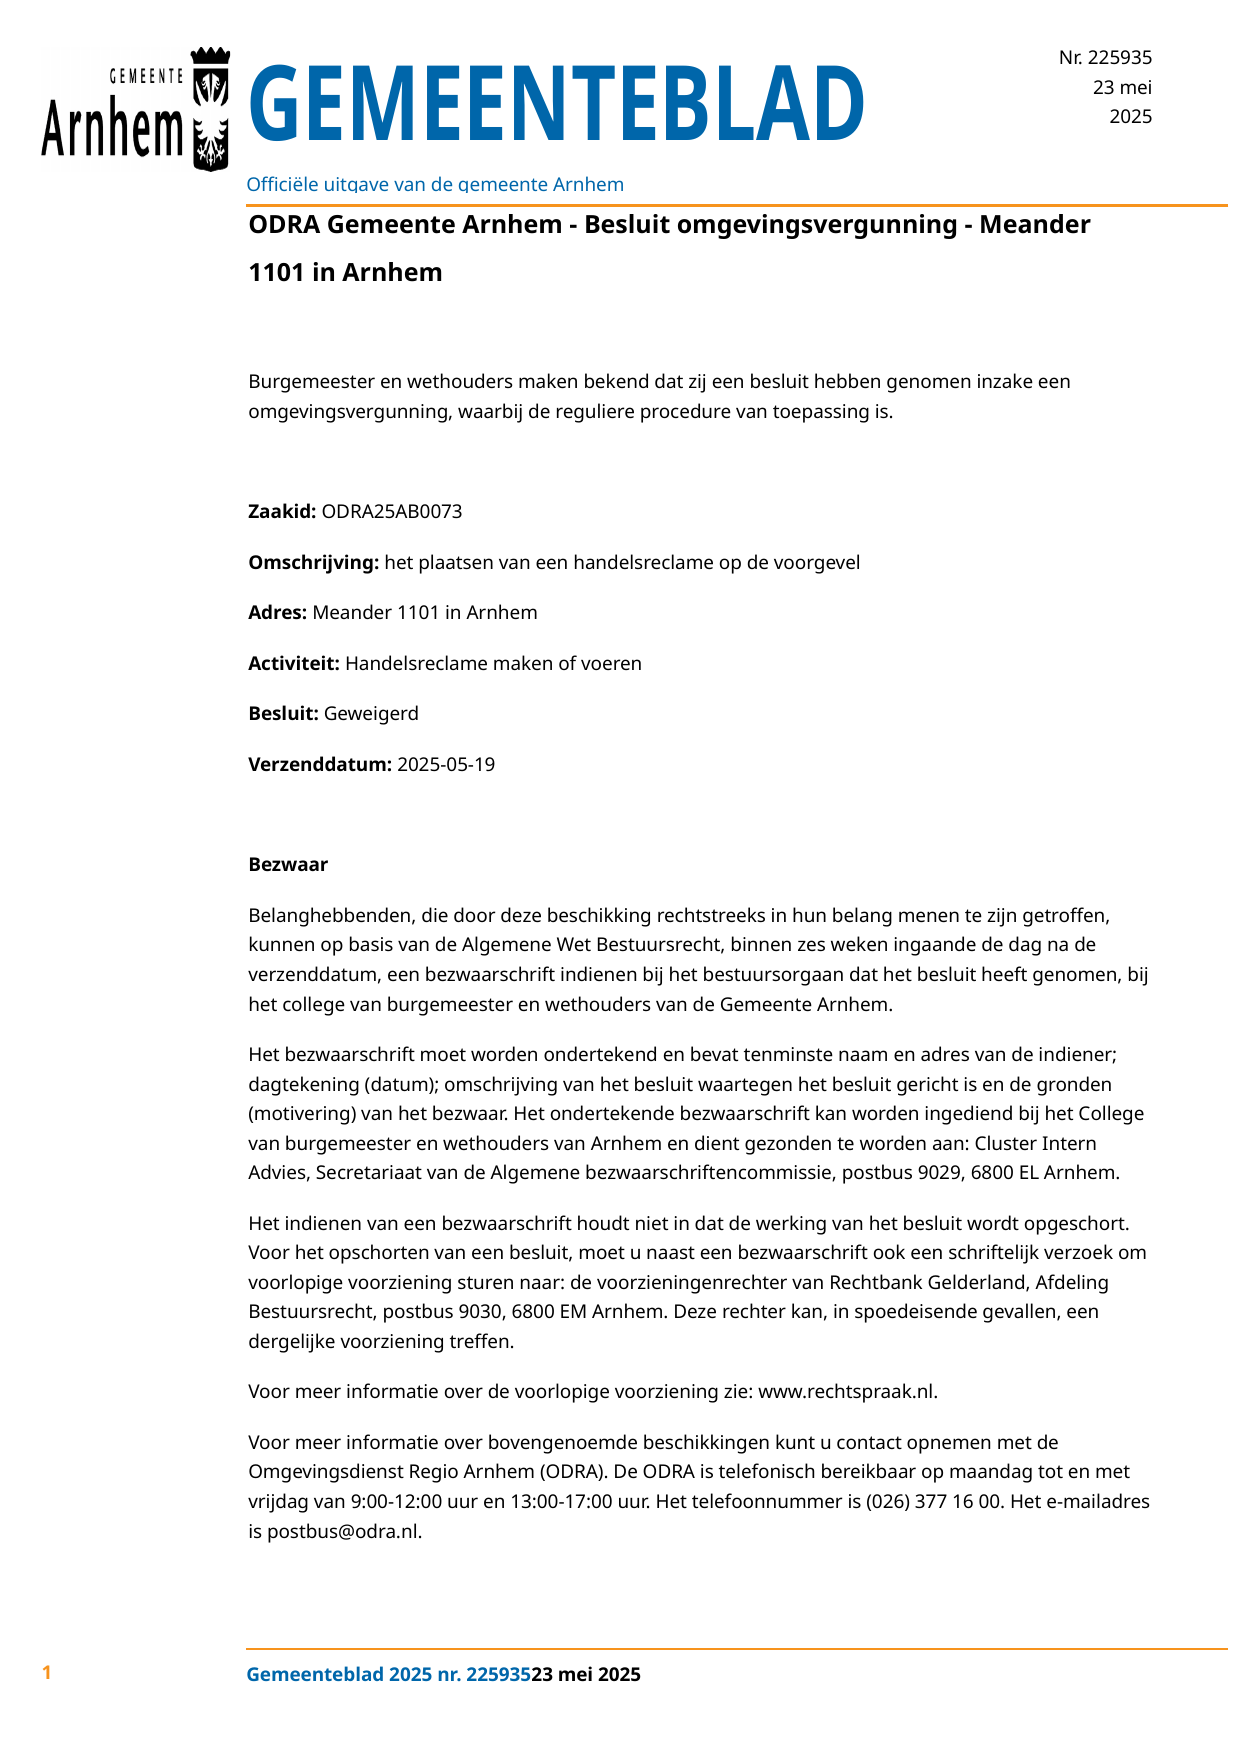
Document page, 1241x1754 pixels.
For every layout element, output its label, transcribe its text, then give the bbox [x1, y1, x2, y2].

text Het bezwaarschrift moet worden ondertekend en bevat tenminste naam en adres van de indiener; dagtekening (datum); omschrijving van het besluit waartegen het besluit gericht is en de gronden (motivering) van het bezwaar. Het ondertekende bezwaarschrift kan worden ingediend bij het College van burgemeester en wethouders van Arnhem en dient gezonden te worden aan: Cluster Intern Advies, Secretariaat van de Algemene bezwaarschriftencommissie, postbus 9029, 6800 EL Arnhem. [248, 1041, 1152, 1185]
text Voor meer informatie over de voorlopige voorziening zie: www.rechtspraak.nl. [248, 1379, 1152, 1404]
text Bezwaar [248, 852, 1152, 877]
text Burgemeester en wethouders maken bekend dat zij een besluit hebben genomen inzake een omgevingsvergunning, waarbij de reguliere procedure van toepassing is. [248, 368, 1152, 424]
text Het indienen van een bezwaarschrift houdt niet in dat de werking van het besluit wordt opgeschort. Voor het opschorten van een besluit, moet u naast een bezwaarschrift ook een schriftelijk verzoek om voorlopige voorziening sturen naar: de voorzieningenrechter van Rechtbank Gelderland, Afdeling Bestuursrecht, postbus 9030, 6800 EM Arnhem. Deze rechter kan, in spoedeisende gevallen, een dergelijke voorziening treffen. [248, 1210, 1152, 1354]
text ODRA Gemeente Arnhem - Besluit omgevingsvergunning - Meander 1101 in Arnhem [248, 207, 1152, 288]
text Verzenddatum: 2025-05-19 [248, 751, 1152, 777]
text Belanghebbenden, die door deze beschikking rechtstreeks in hun belang menen te zijn getroffen, kunnen op basis van de Algemene Wet Bestuursrecht, binnen zes weken ingaande de dag na de verzenddatum, een bezwaarschrift indienen bij het bestuursorgaan dat het besluit heeft genomen, bij het college van burgemeester en wethouders van de Gemeente Arnhem. [248, 902, 1152, 1017]
picture [41, 47, 231, 172]
text Besluit: Geweigerd [248, 700, 1152, 726]
text Activiteit: Handelsreclame maken of voeren [248, 650, 1152, 676]
text Zaakid: ODRA25AB0073 [248, 499, 1152, 524]
text Omschrijving: het plaatsen van een handelsreclame op de voorgevel [248, 549, 1152, 575]
text Adres: Meander 1101 in Arnhem [248, 599, 1152, 625]
text Voor meer informatie over bovengenoemde beschikkingen kunt u contact opnemen met de Omgevingsdienst Regio Arnhem (ODRA). De ODRA is telefonisch bereikbaar op maandag tot en met vrijdag van 9:00-12:00 uur en 13:00-17:00 uur. Het telefoonnummer is (026) 377 16 00. Het e-mailadres is postbus@odra.nl. [248, 1429, 1152, 1544]
